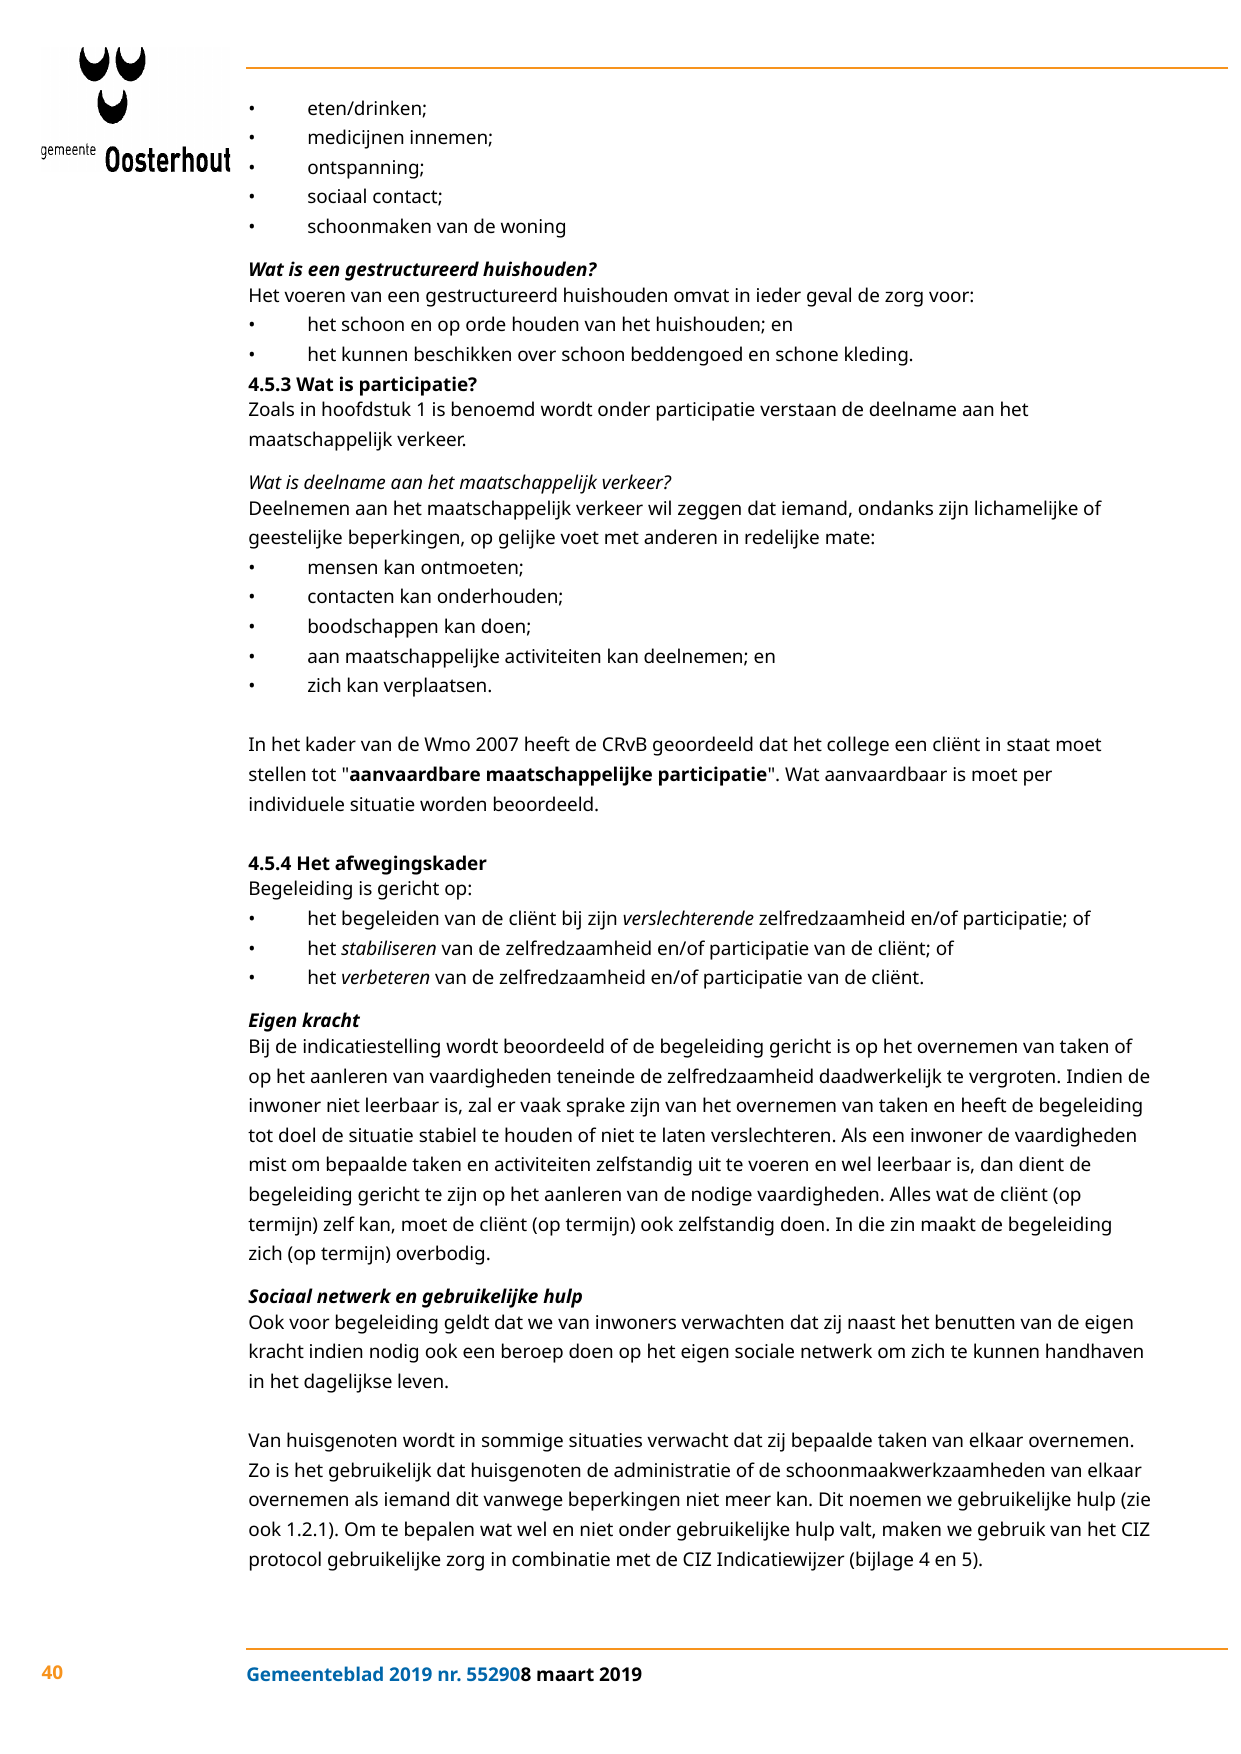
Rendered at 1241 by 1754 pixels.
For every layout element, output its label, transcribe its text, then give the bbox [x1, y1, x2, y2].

text 4.5.4 Het afwegingskader [248, 850, 1152, 876]
text Wat is deelname aan het maatschappelijk verkeer? [248, 469, 1152, 495]
list boodschappen kan doen; [248, 613, 1152, 639]
list sociaal contact; [248, 183, 1152, 209]
text Begeleiding is gericht op: [248, 876, 1152, 901]
list eten/drinken; [248, 95, 1152, 121]
list het begeleiden van de cliënt bij zijn verslechterende zelfredzaamheid en/of participatie; of [248, 905, 1152, 931]
text Van huisgenoten wordt in sommige situaties verwacht dat zij bepaalde taken van elkaar overnemen. Zo is het gebruikelijk dat huisgenoten de administratie of de schoonmaakwerkzaamheden van elkaar overnemen als iemand dit vanwege beperkingen niet meer kan. Dit noemen we gebruikelijke hulp (zie ook 1.2.1). Om te bepalen wat wel en niet onder gebruikelijke hulp valt, maken we gebruik van het CIZ protocol gebruikelijke zorg in combinatie met de CIZ Indicatiewijzer (bijlage 4 en 5). [248, 1427, 1152, 1572]
text 4.5.3 Wat is participatie? [248, 371, 1152, 396]
list contacten kan onderhouden; [248, 584, 1152, 609]
text Bij de indicatiestelling wordt beoordeeld of de begeleiding gericht is op het overnemen van taken of op het aanleren van vaardigheden teneinde de zelfredzaamheid daadwerkelijk te vergroten. Indien de inwoner niet leerbaar is, zal er vaak sprake zijn van het overnemen van taken en heeft de begeleiding tot doel de situatie stabiel te houden of niet te laten verslechteren. Als een inwoner de vaardigheden mist om bepaalde taken en activiteiten zelfstandig uit te voeren en wel leerbaar is, dan dient de begeleiding gericht te zijn op het aanleren van de nodige vaardigheden. Alles wat de cliënt (op termijn) zelf kan, moet de cliënt (op termijn) ook zelfstandig doen. In die zin maakt de begeleiding zich (op termijn) overbodig. [248, 1033, 1152, 1266]
text Deelnemen aan het maatschappelijk verkeer wil zeggen dat iemand, ondanks zijn lichamelijke of geestelijke beperkingen, op gelijke voet met anderen in redelijke mate: [248, 495, 1152, 550]
text Het voeren van een gestructureerd huishouden omvat in ieder geval de zorg voor: [248, 282, 1152, 308]
list het verbeteren van de zelfredzaamheid en/of participatie van de cliënt. [248, 964, 1152, 990]
text Wat is een gestructureerd huishouden? [248, 256, 1152, 282]
list schoonmaken van de woning [248, 213, 1152, 239]
list aan maatschappelijke activiteiten kan deelnemen; en [248, 643, 1152, 668]
picture [41, 47, 231, 172]
text Sociaal netwerk en gebruikelijke hulp [248, 1283, 1152, 1309]
list het stabiliseren van de zelfredzaamheid en/of participatie van de cliënt; of [248, 935, 1152, 961]
text Ook voor begeleiding geldt dat we van inwoners verwachten dat zij naast het benutten van de eigen kracht indien nodig ook een beroep doen op het eigen sociale netwerk om zich te kunnen handhaven in het dagelijkse leven. [248, 1309, 1152, 1394]
list het schoon en op orde houden van het huishouden; en [248, 312, 1152, 337]
list zich kan verplaatsen. [248, 672, 1152, 698]
text Zoals in hoofdstuk 1 is benoemd wordt onder participatie verstaan de deelname aan het maatschappelijk verkeer. [248, 396, 1152, 452]
text Eigen kracht [248, 1007, 1152, 1033]
text In het kader van de Wmo 2007 heeft de CRvB geoordeeld dat het college een cliënt in staat moet stellen tot "aanvaardbare maatschappelijke participatie". Wat aanvaardbaar is moet per individuele situatie worden beoordeeld. [248, 732, 1152, 816]
list medicijnen innemen; [248, 124, 1152, 150]
list mensen kan ontmoeten; [248, 554, 1152, 580]
list ontspanning; [248, 154, 1152, 180]
list het kunnen beschikken over schoon beddengoed en schone kleding. [248, 341, 1152, 367]
